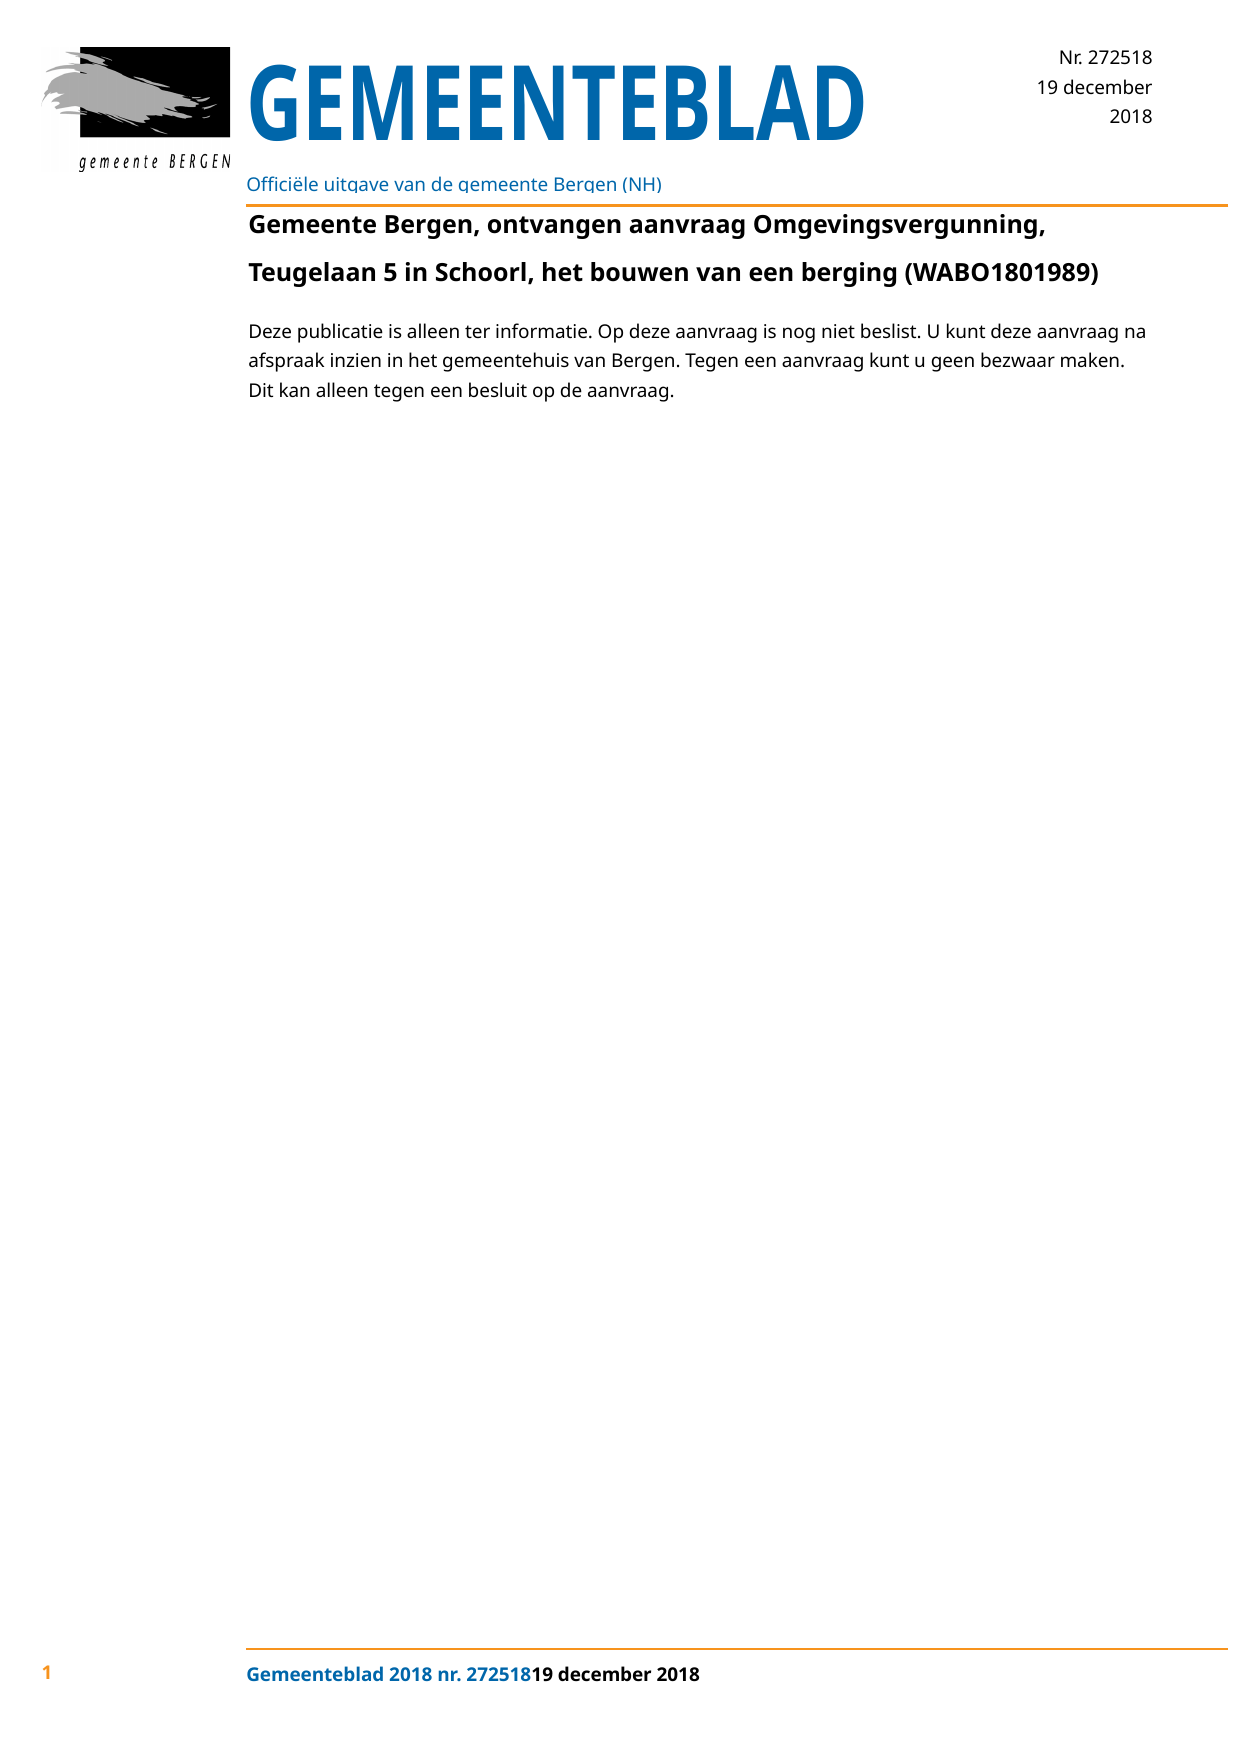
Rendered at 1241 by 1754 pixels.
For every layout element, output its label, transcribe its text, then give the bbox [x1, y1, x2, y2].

picture [41, 47, 231, 172]
text Gemeente Bergen, ontvangen aanvraag Omgevingsvergunning, Teugelaan 5 in Schoorl, het bouwen van een berging (WABO1801989) [248, 207, 1152, 288]
text Deze publicatie is alleen ter informatie. Op deze aanvraag is nog niet beslist. U kunt deze aanvraag na afspraak inzien in het gemeentehuis van Bergen. Tegen een aanvraag kunt u geen bezwaar maken. Dit kan alleen tegen een besluit op de aanvraag. [248, 318, 1152, 403]
